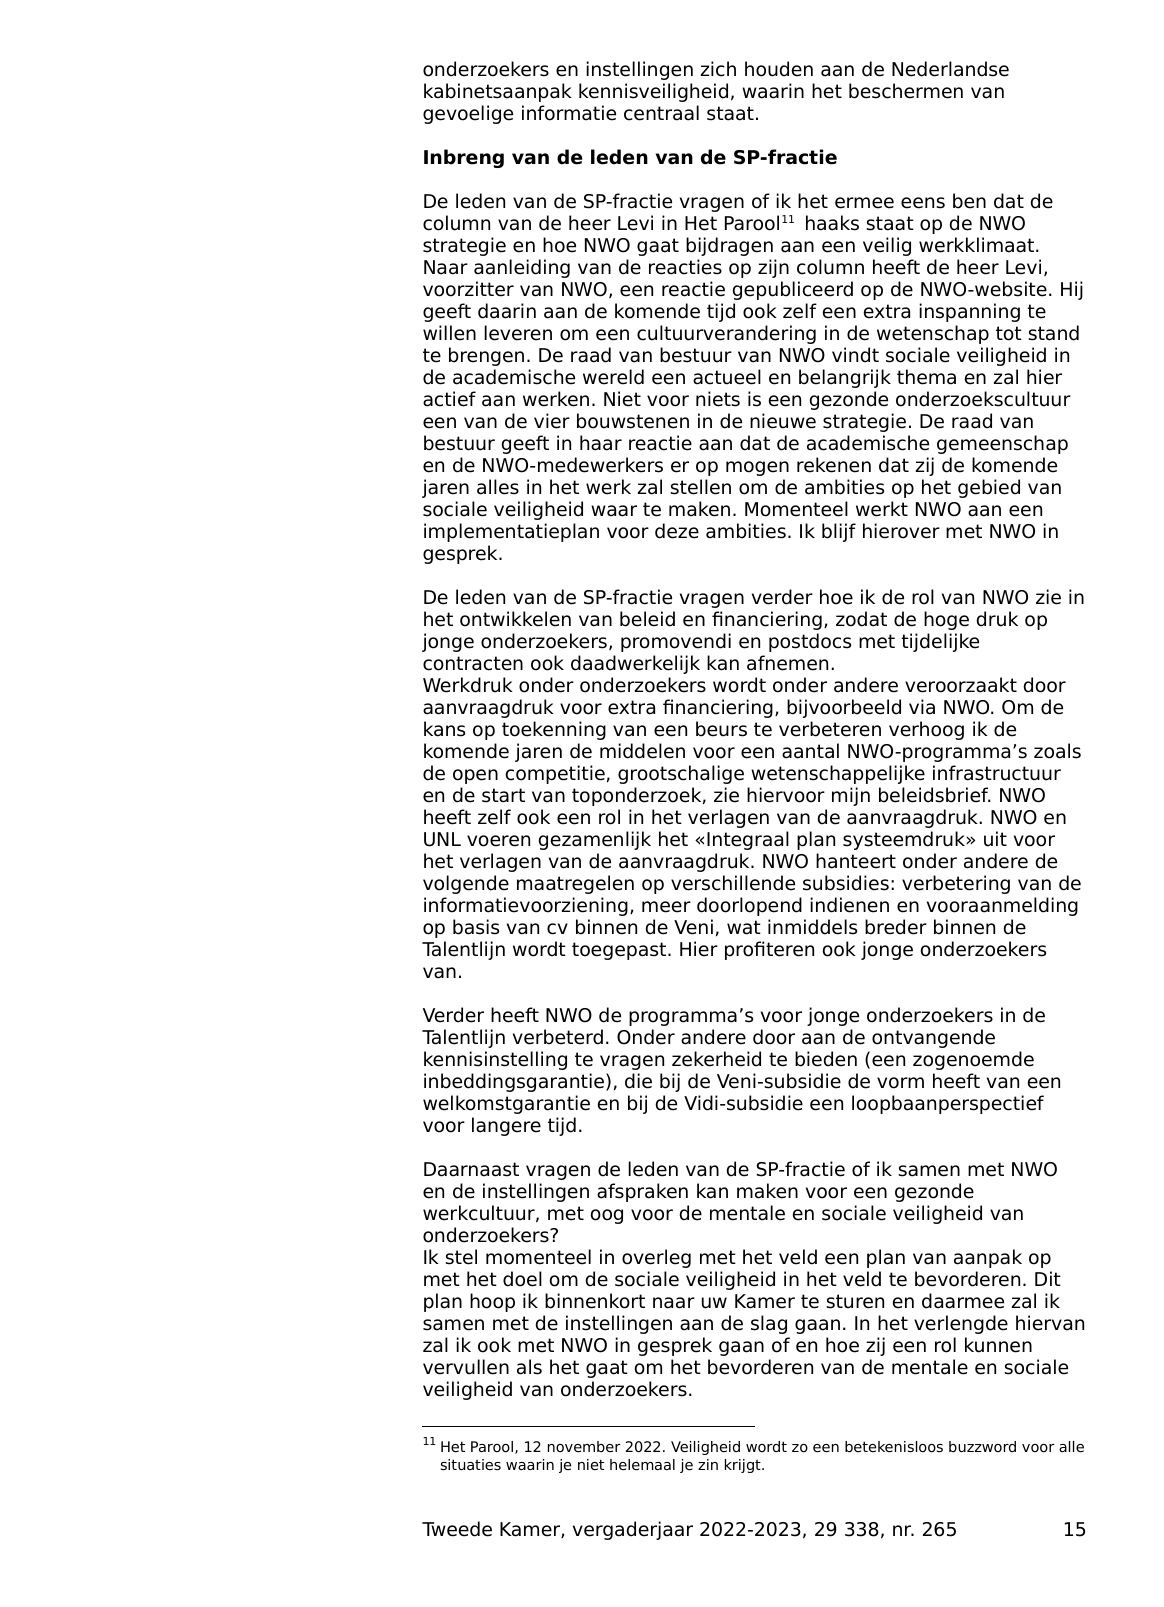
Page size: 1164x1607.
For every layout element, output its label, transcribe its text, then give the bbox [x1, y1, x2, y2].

text Naar aanleiding van de reacties op zijn column heeft de heer Levi, voorzitter van NWO, een reactie gepubliceerd op de NWO-website. Hij geeft daarin aan de komende tijd ook zelf een extra inspanning te willen leveren om een cultuurverandering in de wetenschap tot stand te brengen. De raad van bestuur van NWO vindt sociale veiligheid in de academische wereld een actueel en belangrijk thema en zal hier actief aan werken. Niet voor niets is een gezonde onderzoekscultuur een van de vier bouwstenen in de nieuwe strategie. De raad van bestuur geeft in haar reactie aan dat de academische gemeenschap en de NWO-medewerkers er op mogen rekenen dat zij de komende jaren alles in het werk zal stellen om de ambities op het gebied van sociale veiligheid waar te maken. Momenteel werkt NWO aan een implementatieplan voor deze ambities. Ik blijf hierover met NWO in gesprek. [422, 257, 1087, 565]
text onderzoekers en instellingen zich houden aan de Nederlandse kabinetsaanpak kennisveiligheid, waarin het beschermen van gevoelige informatie centraal staat. [422, 59, 1087, 125]
text Het Parool, 12 november 2022. Veiligheid wordt zo een betekenisloos buzzword voor alle situaties waarin je niet helemaal je zin krijgt. [422, 1435, 1087, 1474]
text Verder heeft NWO de programma’s voor jonge onderzoekers in de Talentlijn verbeterd. Onder andere door aan de ontvangende kennisinstelling te vragen zekerheid te bieden (een zogenoemde inbeddingsgarantie), die bij de Veni-subsidie de vorm heeft van een welkomstgarantie en bij de Vidi-subsidie een loopbaanperspectief voor langere tijd. [422, 1005, 1087, 1137]
text Werkdruk onder onderzoekers wordt onder andere veroorzaakt door aanvraagdruk voor extra financiering, bijvoorbeeld via NWO. Om de kans op toekenning van een beurs te verbeteren verhoog ik de komende jaren de middelen voor een aantal NWO-programma’s zoals de open competitie, grootschalige wetenschappelijke infrastructuur en de start van toponderzoek, zie hiervoor mijn beleidsbrief. NWO heeft zelf ook een rol in het verlagen van de aanvraagdruk. NWO en UNL voeren gezamenlijk het «Integraal plan systeemdruk» uit voor het verlagen van de aanvraagdruk. NWO hanteert onder andere de volgende maatregelen op verschillende subsidies: verbetering van de informatievoorziening, meer doorlopend indienen en vooraanmelding op basis van cv binnen de Veni, wat inmiddels breder binnen de Talentlijn wordt toegepast. Hier profiteren ook jonge onderzoekers van. [422, 675, 1087, 983]
subtitle Inbreng van de leden van de SP-fractie [422, 147, 1087, 169]
text De leden van de SP-fractie vragen verder hoe ik de rol van NWO zie in het ontwikkelen van beleid en financiering, zodat de hoge druk op jonge onderzoekers, promovendi en postdocs met tijdelijke contracten ook daadwerkelijk kan afnemen. [422, 587, 1087, 675]
text Ik stel momenteel in overleg met het veld een plan van aanpak op met het doel om de sociale veiligheid in het veld te bevorderen. Dit plan hoop ik binnenkort naar uw Kamer te sturen en daarmee zal ik samen met de instellingen aan de slag gaan. In het verlengde hiervan zal ik ook met NWO in gesprek gaan of en hoe zij een rol kunnen vervullen als het gaat om het bevorderen van de mentale en sociale veiligheid van onderzoekers. [422, 1247, 1087, 1401]
text Daarnaast vragen de leden van de SP-fractie of ik samen met NWO en de instellingen afspraken kan maken voor een gezonde werkcultuur, met oog voor de mentale en sociale veiligheid van onderzoekers? [422, 1159, 1087, 1247]
text De leden van de SP-fractie vragen of ik het ermee eens ben dat de column van de heer Levi in Het Parool haaks staat op de NWO strategie en hoe NWO gaat bijdragen aan een veilig werkklimaat. [422, 191, 1087, 257]
